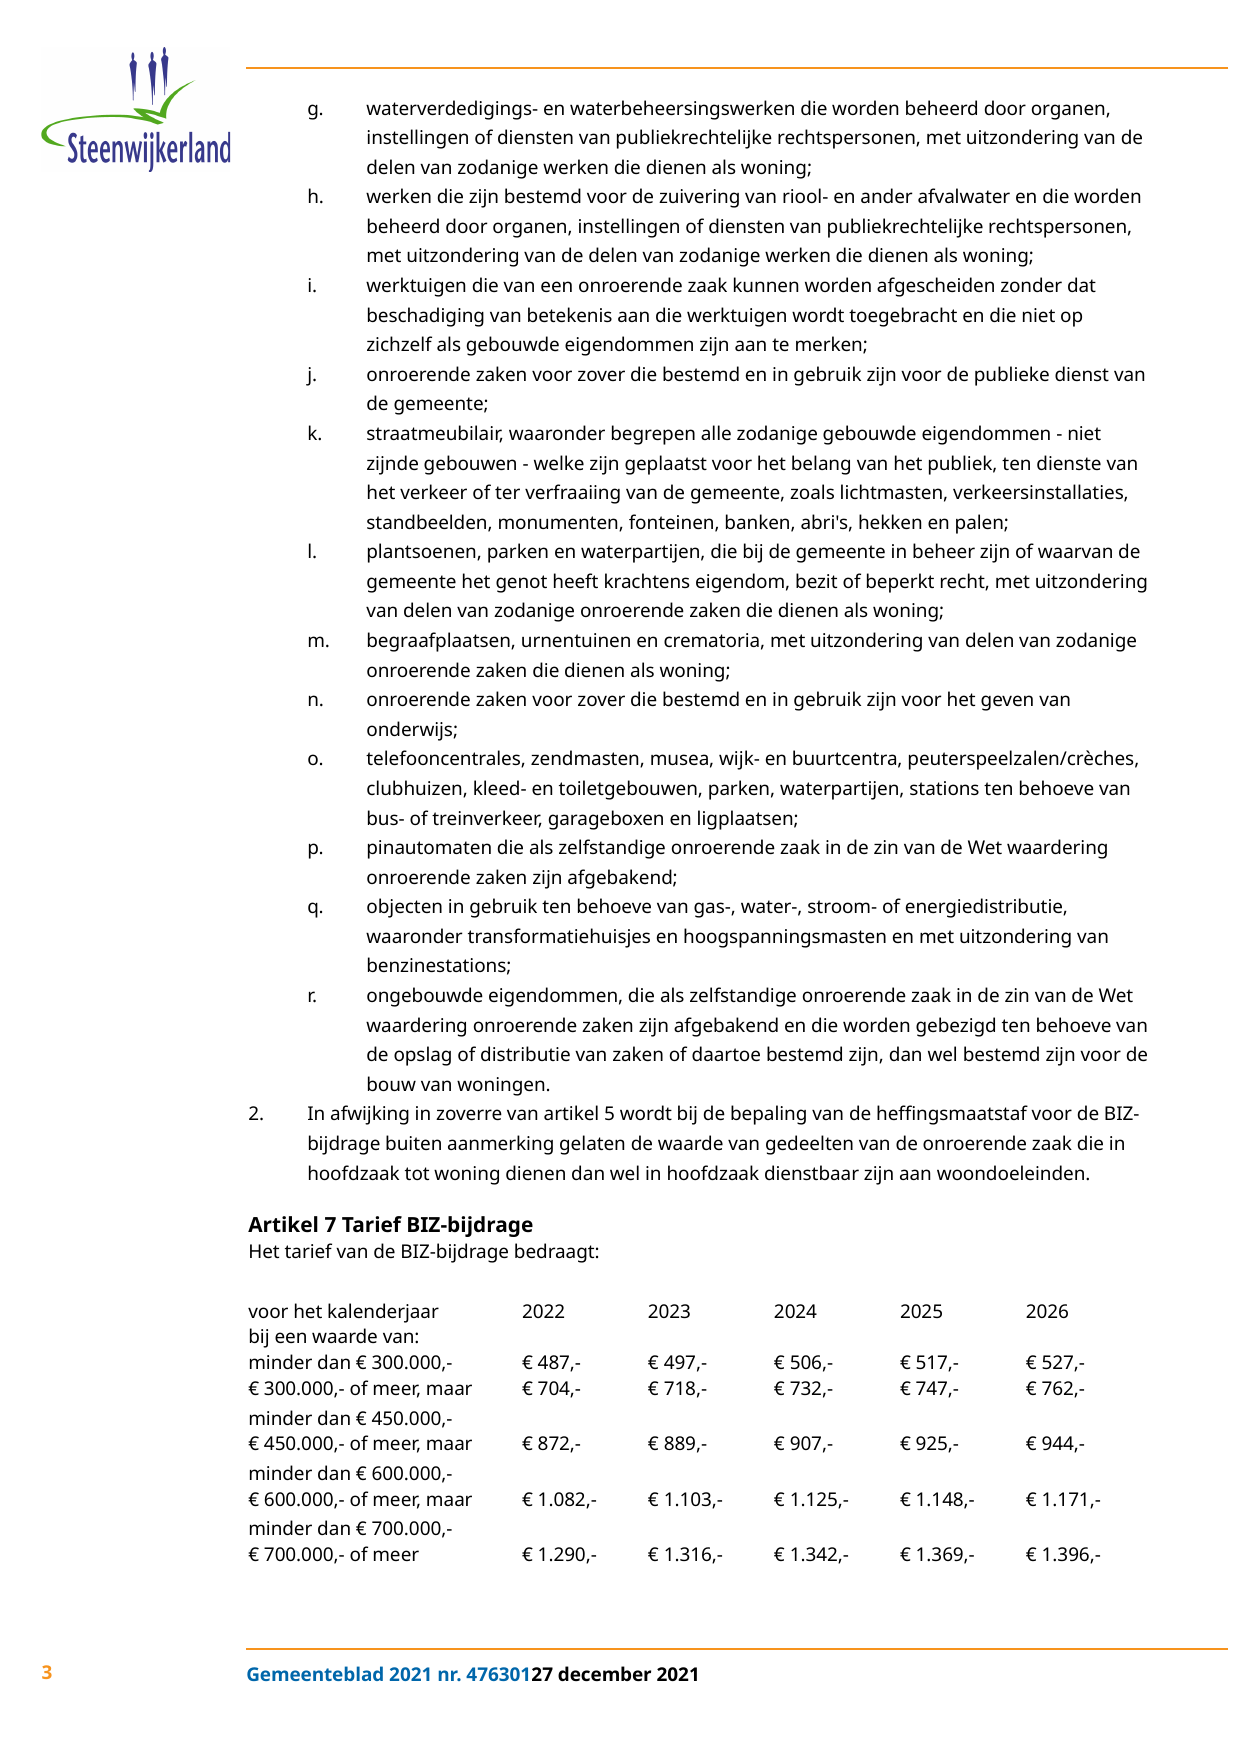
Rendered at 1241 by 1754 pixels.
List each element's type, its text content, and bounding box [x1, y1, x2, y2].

table_cell € 907,- [774, 1430, 900, 1486]
list onroerende zaken voor zover die bestemd en in gebruik zijn voor het geven van onderwijs; [307, 686, 1152, 742]
table_cell € 872,- [522, 1430, 648, 1486]
list ongebouwde eigendommen, die als zelfstandige onroerende zaak in de zin van de Wet waardering onroerende zaken zijn afgebakend en die worden gebezigd ten behoeve van de opslag of distributie van zaken of daartoe bestemd zijn, dan wel bestemd zijn voor de bouw van woningen. [307, 982, 1152, 1097]
list onroerende zaken voor zover die bestemd en in gebruik zijn voor de publieke dienst van de gemeente; [307, 361, 1152, 416]
table_cell [774, 1324, 900, 1349]
table_cell [1026, 1324, 1152, 1349]
table_cell € 925,- [900, 1430, 1026, 1486]
picture [41, 47, 231, 172]
table_cell € 1.316,- [648, 1541, 774, 1567]
table_cell € 704,- [522, 1375, 648, 1430]
list plantsoenen, parken en waterpartijen, die bij de gemeente in beheer zijn of waarvan de gemeente het genot heeft krachtens eigendom, bezit of beperkt recht, met uitzondering van delen van zodanige onroerende zaken die dienen als woning; [307, 538, 1152, 623]
table_cell € 1.369,- [900, 1541, 1026, 1567]
list straatmeubilair, waaronder begrepen alle zodanige gebouwde eigendommen - niet zijnde gebouwen - welke zijn geplaatst voor het belang van het publiek, ten dienste van het verkeer of ter verfraaiing van de gemeente, zoals lichtmasten, verkeersinstallaties, standbeelden, monumenten, fonteinen, banken, abri's, hekken en palen; [307, 420, 1152, 535]
table_cell [522, 1324, 648, 1349]
table_cell € 944,- [1026, 1430, 1152, 1486]
list waterverdedigings- en waterbeheersingswerken die worden beheerd door organen, instellingen of diensten van publiekrechtelijke rechtspersonen, met uitzondering van de delen van zodanige werken die dienen als woning; [307, 95, 1152, 180]
text Het tarief van de BIZ-bijdrage bedraagt: [248, 1239, 1152, 1264]
table_cell € 487,- [522, 1349, 648, 1375]
list objecten in gebruik ten behoeve van gas-, water-, stroom- of energiedistributie, waaronder transformatiehuisjes en hoogspanningsmasten en met uitzondering van benzinestations; [307, 893, 1152, 978]
text Artikel 7 Tarief BIZ-bijdrage [248, 1210, 1152, 1239]
table_header 2026 [1026, 1298, 1152, 1324]
table_header 2025 [900, 1298, 1026, 1324]
list telefooncentrales, zendmasten, musea, wijk- en buurtcentra, peuterspeelzalen/crèches, clubhuizen, kleed- en toiletgebouwen, parken, waterpartijen, stations ten behoeve van bus- of treinverkeer, garageboxen en ligplaatsen; [307, 746, 1152, 831]
table_header voor het kalenderjaar [248, 1298, 522, 1324]
list begraafplaatsen, urnentuinen en crematoria, met uitzondering van delen van zodanige onroerende zaken die dienen als woning; [307, 627, 1152, 683]
list werktuigen die van een onroerende zaak kunnen worden afgescheiden zonder dat beschadiging van betekenis aan die werktuigen wordt toegebracht en die niet op zichzelf als gebouwde eigendommen zijn aan te merken; [307, 272, 1152, 357]
table_cell € 1.148,- [900, 1486, 1026, 1541]
table_cell € 1.342,- [774, 1541, 900, 1567]
table_cell € 1.171,- [1026, 1486, 1152, 1541]
table_cell bij een waarde van: [248, 1324, 522, 1349]
table_cell € 747,- [900, 1375, 1026, 1430]
table_cell [900, 1324, 1026, 1349]
table_header 2024 [774, 1298, 900, 1324]
table_cell € 506,- [774, 1349, 900, 1375]
table_cell € 517,- [900, 1349, 1026, 1375]
table_cell € 1.125,- [774, 1486, 900, 1541]
table_cell € 700.000,- of meer [248, 1541, 522, 1567]
table_cell € 450.000,- of meer, maar minder dan € 600.000,- [248, 1430, 522, 1486]
table_cell € 1.082,- [522, 1486, 648, 1541]
table_cell € 527,- [1026, 1349, 1152, 1375]
table_header 2022 [522, 1298, 648, 1324]
table_cell € 1.103,- [648, 1486, 774, 1541]
list werken die zijn bestemd voor de zuivering van riool- en ander afvalwater en die worden beheerd door organen, instellingen of diensten van publiekrechtelijke rechtspersonen, met uitzondering van de delen van zodanige werken die dienen als woning; [307, 183, 1152, 268]
table_cell € 732,- [774, 1375, 900, 1430]
list In afwijking in zoverre van artikel 5 wordt bij de bepaling van de heffingsmaatstaf voor de BIZ-bijdrage buiten aanmerking gelaten de waarde van gedeelten van de onroerende zaak die in hoofdzaak tot woning dienen dan wel in hoofdzaak dienstbaar zijn aan woondoeleinden. [248, 1101, 1152, 1186]
table_cell minder dan € 300.000,- [248, 1349, 522, 1375]
table_cell [648, 1324, 774, 1349]
table_cell € 718,- [648, 1375, 774, 1430]
table_cell € 1.290,- [522, 1541, 648, 1567]
list pinautomaten die als zelfstandige onroerende zaak in de zin van de Wet waardering onroerende zaken zijn afgebakend; [307, 834, 1152, 890]
table_cell € 600.000,- of meer, maar minder dan € 700.000,- [248, 1486, 522, 1541]
table_cell € 1.396,- [1026, 1541, 1152, 1567]
table_cell € 497,- [648, 1349, 774, 1375]
table_header 2023 [648, 1298, 774, 1324]
table_cell € 300.000,- of meer, maar minder dan € 450.000,- [248, 1375, 522, 1430]
table_cell € 889,- [648, 1430, 774, 1486]
table_cell € 762,- [1026, 1375, 1152, 1430]
